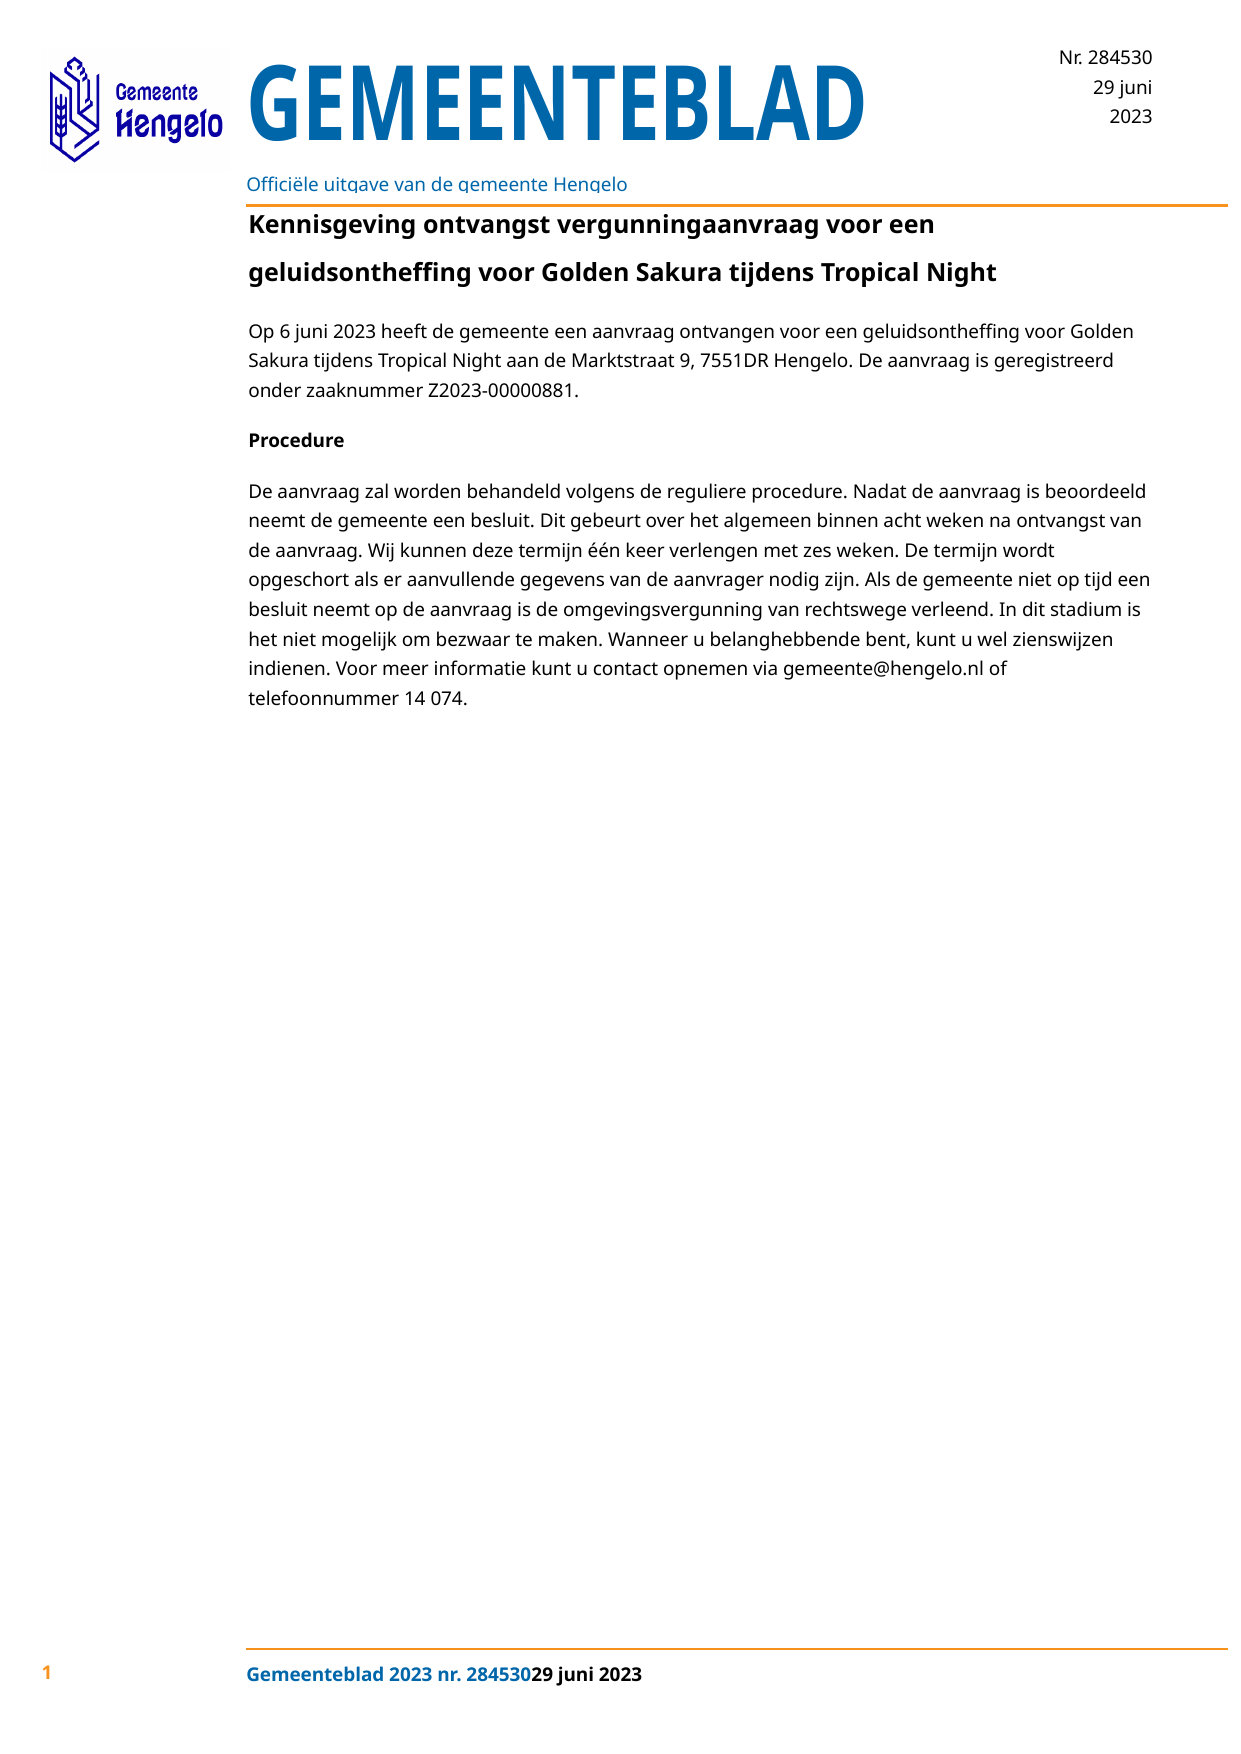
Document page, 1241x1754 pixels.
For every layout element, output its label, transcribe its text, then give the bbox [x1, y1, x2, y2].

text Op 6 juni 2023 heeft de gemeente een aanvraag ontvangen voor een geluidsontheffing voor Golden Sakura tijdens Tropical Night aan de Marktstraat 9, 7551DR Hengelo. De aanvraag is geregistreerd onder zaaknummer Z2023-00000881. [248, 318, 1152, 403]
text De aanvraag zal worden behandeld volgens de reguliere procedure. Nadat de aanvraag is beoordeeld neemt de gemeente een besluit. Dit gebeurt over het algemeen binnen acht weken na ontvangst van de aanvraag. Wij kunnen deze termijn één keer verlengen met zes weken. De termijn wordt opgeschort als er aanvullende gegevens van de aanvrager nodig zijn. Als de gemeente niet op tijd een besluit neemt op de aanvraag is de omgevingsvergunning van rechtswege verleend. In dit stadium is het niet mogelijk om bezwaar te maken. Wanneer u belanghebbende bent, kunt u wel zienswijzen indienen. Voor meer informatie kunt u contact opnemen via gemeente@hengelo.nl of telefoonnummer 14 074. [248, 478, 1152, 711]
picture [41, 47, 231, 172]
text Kennisgeving ontvangst vergunningaanvraag voor een geluidsontheffing voor Golden Sakura tijdens Tropical Night [248, 207, 1152, 288]
text Procedure [248, 427, 1152, 453]
